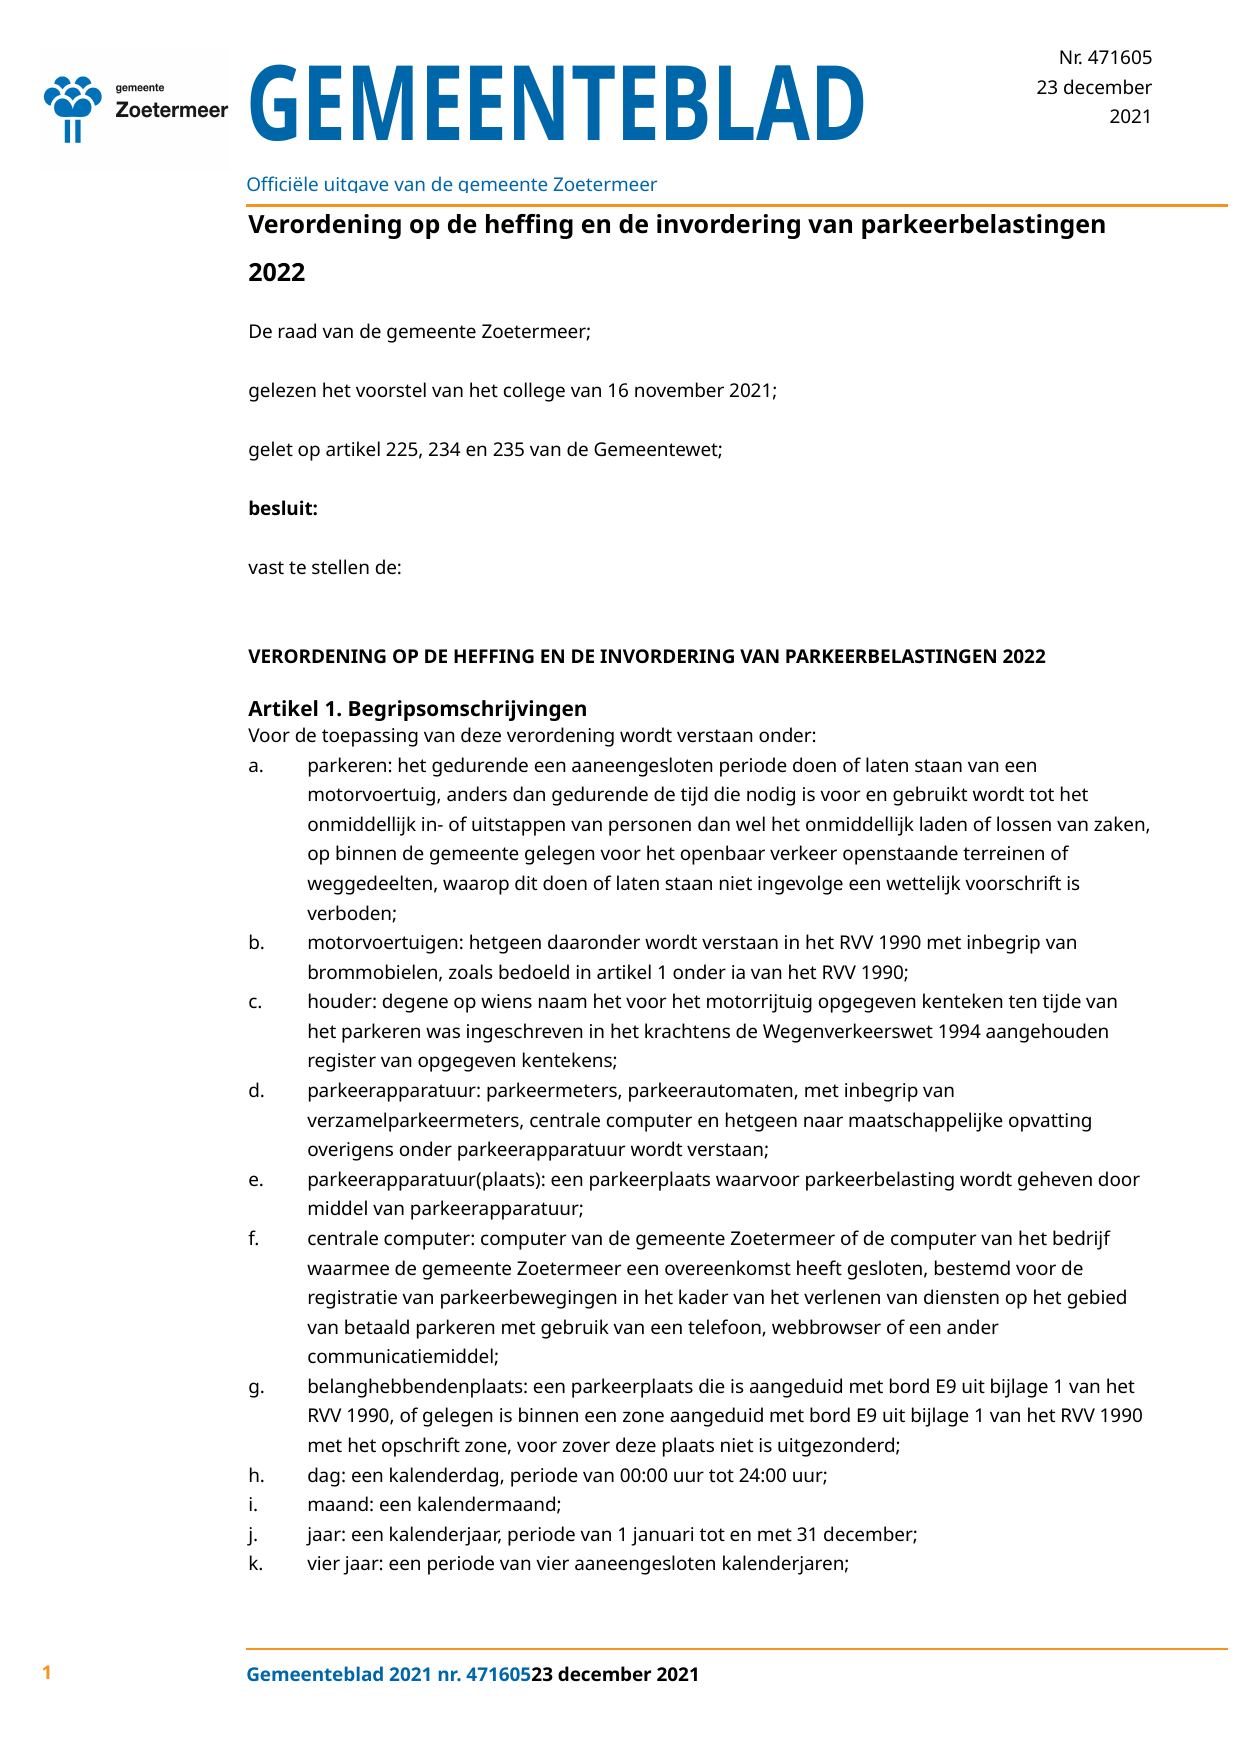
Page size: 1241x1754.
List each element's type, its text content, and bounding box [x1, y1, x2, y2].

text vast te stellen de: [248, 554, 1152, 580]
text gelet op artikel 225, 234 en 235 van de Gemeentewet; [248, 436, 1152, 462]
list belanghebbendenplaats: een parkeerplaats die is aangeduid met bord E9 uit bijlage 1 van het RVV 1990, of gelegen is binnen een zone aangeduid met bord E9 uit bijlage 1 van het RVV 1990 met het opschrift zone, voor zover deze plaats niet is uitgezonderd; [248, 1373, 1152, 1458]
picture [41, 47, 231, 172]
text besluit: [248, 495, 1152, 521]
text Verordening op de heffing en de invordering van parkeerbelastingen 2022 [248, 207, 1152, 288]
list maand: een kalendermaand; [248, 1491, 1152, 1517]
list parkeren: het gedurende een aaneengesloten periode doen of laten staan van een motorvoertuig, anders dan gedurende de tijd die nodig is voor en gebruikt wordt tot het onmiddellijk in- of uitstappen van personen dan wel het onmiddellijk laden of lossen van zaken, op binnen de gemeente gelegen voor het openbaar verkeer openstaande terreinen of weggedeelten, waarop dit doen of laten staan niet ingevolge een wettelijk voorschrift is verboden; [248, 752, 1152, 925]
text Artikel 1. Begripsomschrijvingen [248, 694, 1152, 722]
list houder: degene op wiens naam het voor het motorrijtuig opgegeven kenteken ten tijde van het parkeren was ingeschreven in het krachtens de Wegenverkeerswet 1994 aangehouden register van opgegeven kentekens; [248, 988, 1152, 1073]
list centrale computer: computer van de gemeente Zoetermeer of de computer van het bedrijf waarmee de gemeente Zoetermeer een overeenkomst heeft gesloten, bestemd voor de registratie van parkeerbewegingen in het kader van het verlenen van diensten op het gebied van betaald parkeren met gebruik van een telefoon, webbrowser of een ander communicatiemiddel; [248, 1225, 1152, 1369]
text Voor de toepassing van deze verordening wordt verstaan onder: [248, 722, 1152, 748]
text De raad van de gemeente Zoetermeer; [248, 318, 1152, 344]
list vier jaar: een periode van vier aaneengesloten kalenderjaren; [248, 1551, 1152, 1576]
text gelezen het voorstel van het college van 16 november 2021; [248, 377, 1152, 403]
list parkeerapparatuur: parkeermeters, parkeerautomaten, met inbegrip van verzamelparkeermeters, centrale computer en hetgeen naar maatschappelijke opvatting overigens onder parkeerapparatuur wordt verstaan; [248, 1077, 1152, 1162]
list dag: een kalenderdag, periode van 00:00 uur tot 24:00 uur; [248, 1462, 1152, 1487]
list parkeerapparatuur(plaats): een parkeerplaats waarvoor parkeerbelasting wordt geheven door middel van parkeerapparatuur; [248, 1166, 1152, 1221]
text VERORDENING OP DE HEFFING EN DE INVORDERING VAN PARKEERBELASTINGEN 2022 [248, 643, 1152, 669]
list motorvoertuigen: hetgeen daaronder wordt verstaan in het RVV 1990 met inbegrip van brommobielen, zoals bedoeld in artikel 1 onder ia van het RVV 1990; [248, 929, 1152, 984]
list jaar: een kalenderjaar, periode van 1 januari tot en met 31 december; [248, 1521, 1152, 1547]
